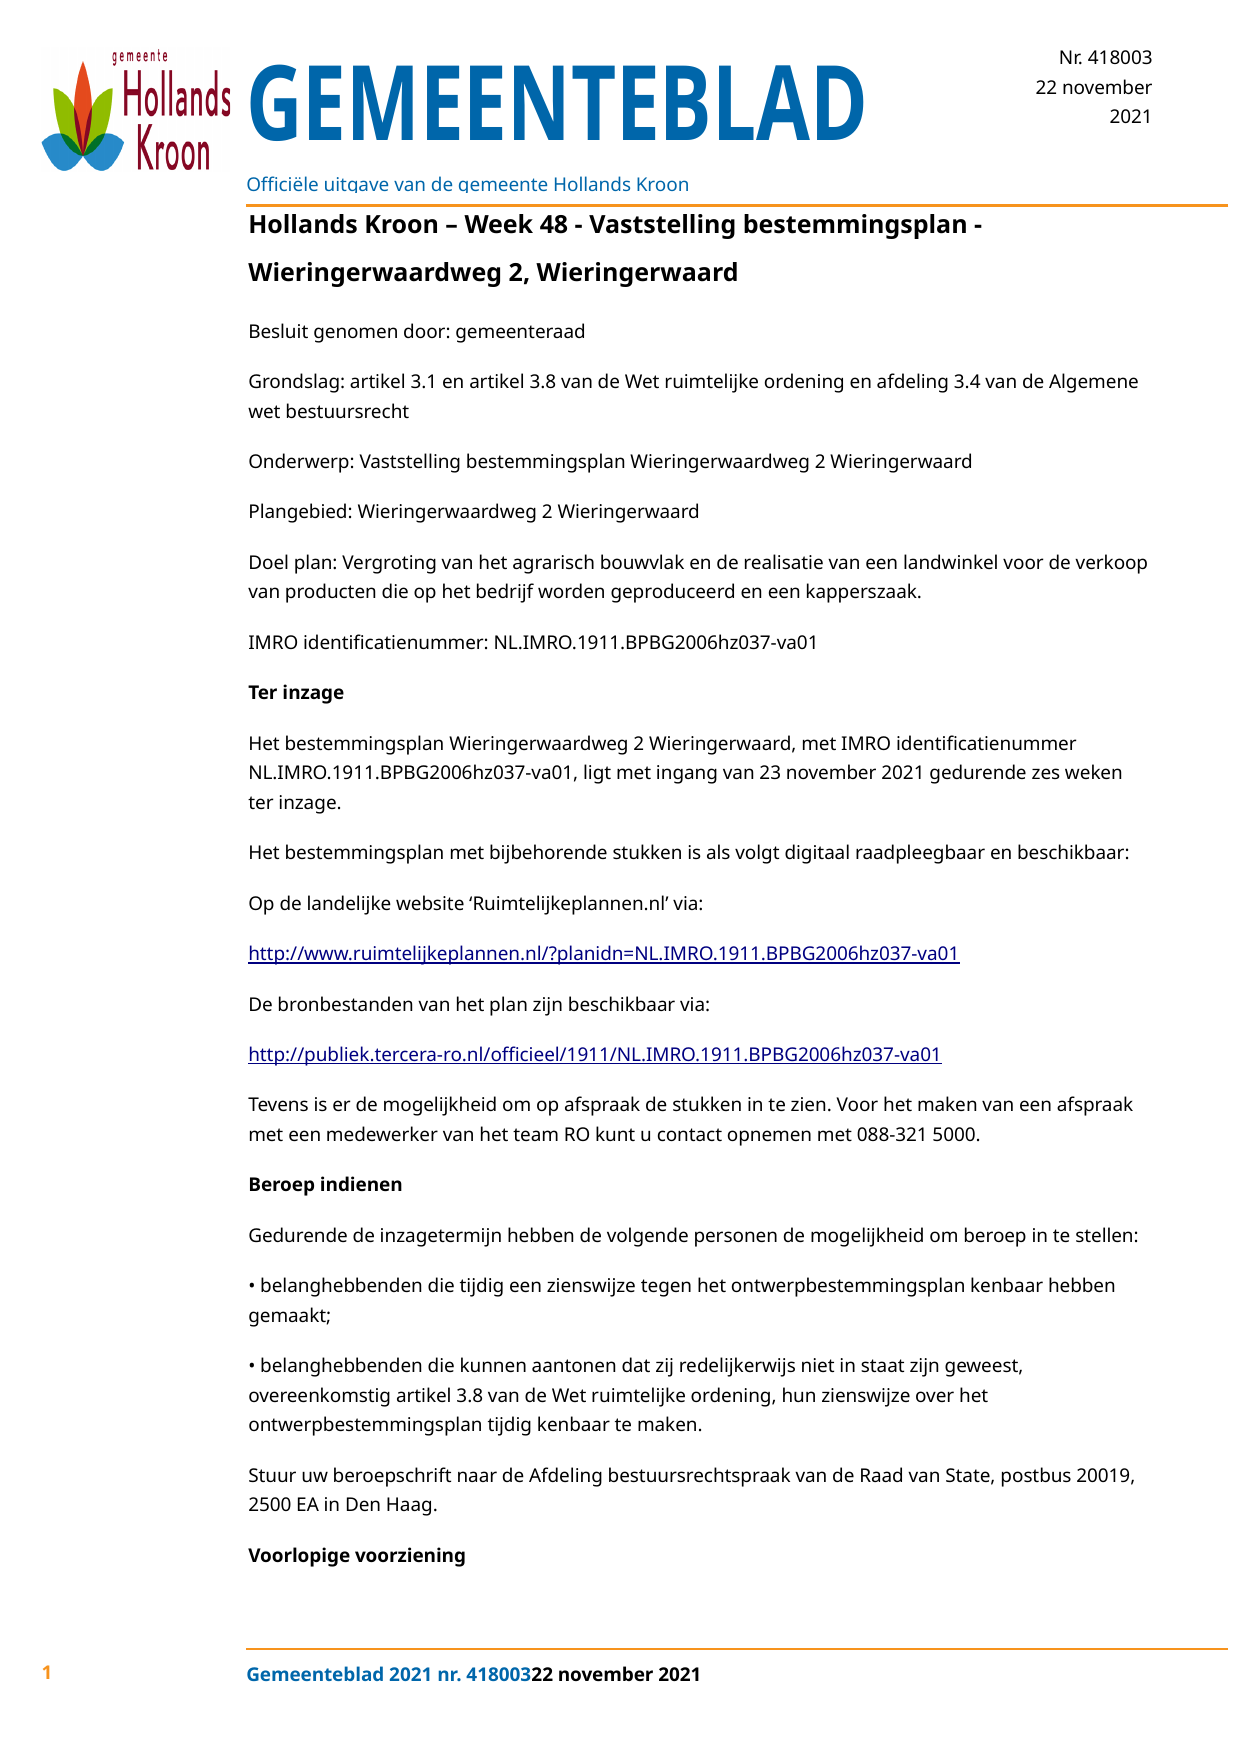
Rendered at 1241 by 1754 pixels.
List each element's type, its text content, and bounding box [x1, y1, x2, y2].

text http://publiek.tercera-ro.nl/officieel/1911/NL.IMRO.1911.BPBG2006hz037-va01 [248, 1041, 1152, 1067]
text Tevens is er de mogelijkheid om op afspraak de stukken in te zien. Voor het maken van een afspraak met een medewerker van het team RO kunt u contact opnemen met 088-321 5000. [248, 1092, 1152, 1147]
text Hollands Kroon – Week 48 - Vaststelling bestemmingsplan - Wieringerwaardweg 2, Wieringerwaard [248, 207, 1152, 288]
text Onderwerp: Vaststelling bestemmingsplan Wieringerwaardweg 2 Wieringerwaard [248, 448, 1152, 474]
text Stuur uw beroepschrift naar de Afdeling bestuursrechtspraak van de Raad van State, postbus 20019, 2500 EA in Den Haag. [248, 1462, 1152, 1517]
text http://www.ruimtelijkeplannen.nl/?planidn=NL.IMRO.1911.BPBG2006hz037-va01 [248, 940, 1152, 966]
text Ter inzage [248, 679, 1152, 705]
text • belanghebbenden die kunnen aantonen dat zij redelijkerwijs niet in staat zijn geweest, overeenkomstig artikel 3.8 van de Wet ruimtelijke ordening, hun zienswijze over het ontwerpbestemmingsplan tijdig kenbaar te maken. [248, 1352, 1152, 1437]
text • belanghebbenden die tijdig een zienswijze tegen het ontwerpbestemmingsplan kenbaar hebben gemaakt; [248, 1272, 1152, 1328]
text Plangebied: Wieringerwaardweg 2 Wieringerwaard [248, 499, 1152, 524]
text Doel plan: Vergroting van het agrarisch bouwvlak en de realisatie van een landwinkel voor de verkoop van producten die op het bedrijf worden geproduceerd en een kapperszaak. [248, 549, 1152, 604]
text Het bestemmingsplan met bijbehorende stukken is als volgt digitaal raadpleegbaar en beschikbaar: [248, 839, 1152, 865]
picture [41, 47, 231, 172]
text Beroep indienen [248, 1172, 1152, 1197]
text Het bestemmingsplan Wieringerwaardweg 2 Wieringerwaard, met IMRO identificatienummer NL.IMRO.1911.BPBG2006hz037-va01, ligt met ingang van 23 november 2021 gedurende zes weken ter inzage. [248, 730, 1152, 815]
text Besluit genomen door: gemeenteraad [248, 318, 1152, 344]
text De bronbestanden van het plan zijn beschikbaar via: [248, 991, 1152, 1017]
text Grondslag: artikel 3.1 en artikel 3.8 van de Wet ruimtelijke ordening en afdeling 3.4 van de Algemene wet bestuursrecht [248, 368, 1152, 424]
text Op de landelijke website ‘Ruimtelijkeplannen.nl’ via: [248, 890, 1152, 916]
text Gedurende de inzagetermijn hebben de volgende personen de mogelijkheid om beroep in te stellen: [248, 1222, 1152, 1248]
text IMRO identificatienummer: NL.IMRO.1911.BPBG2006hz037-va01 [248, 629, 1152, 655]
text Voorlopige voorziening [248, 1542, 1152, 1568]
